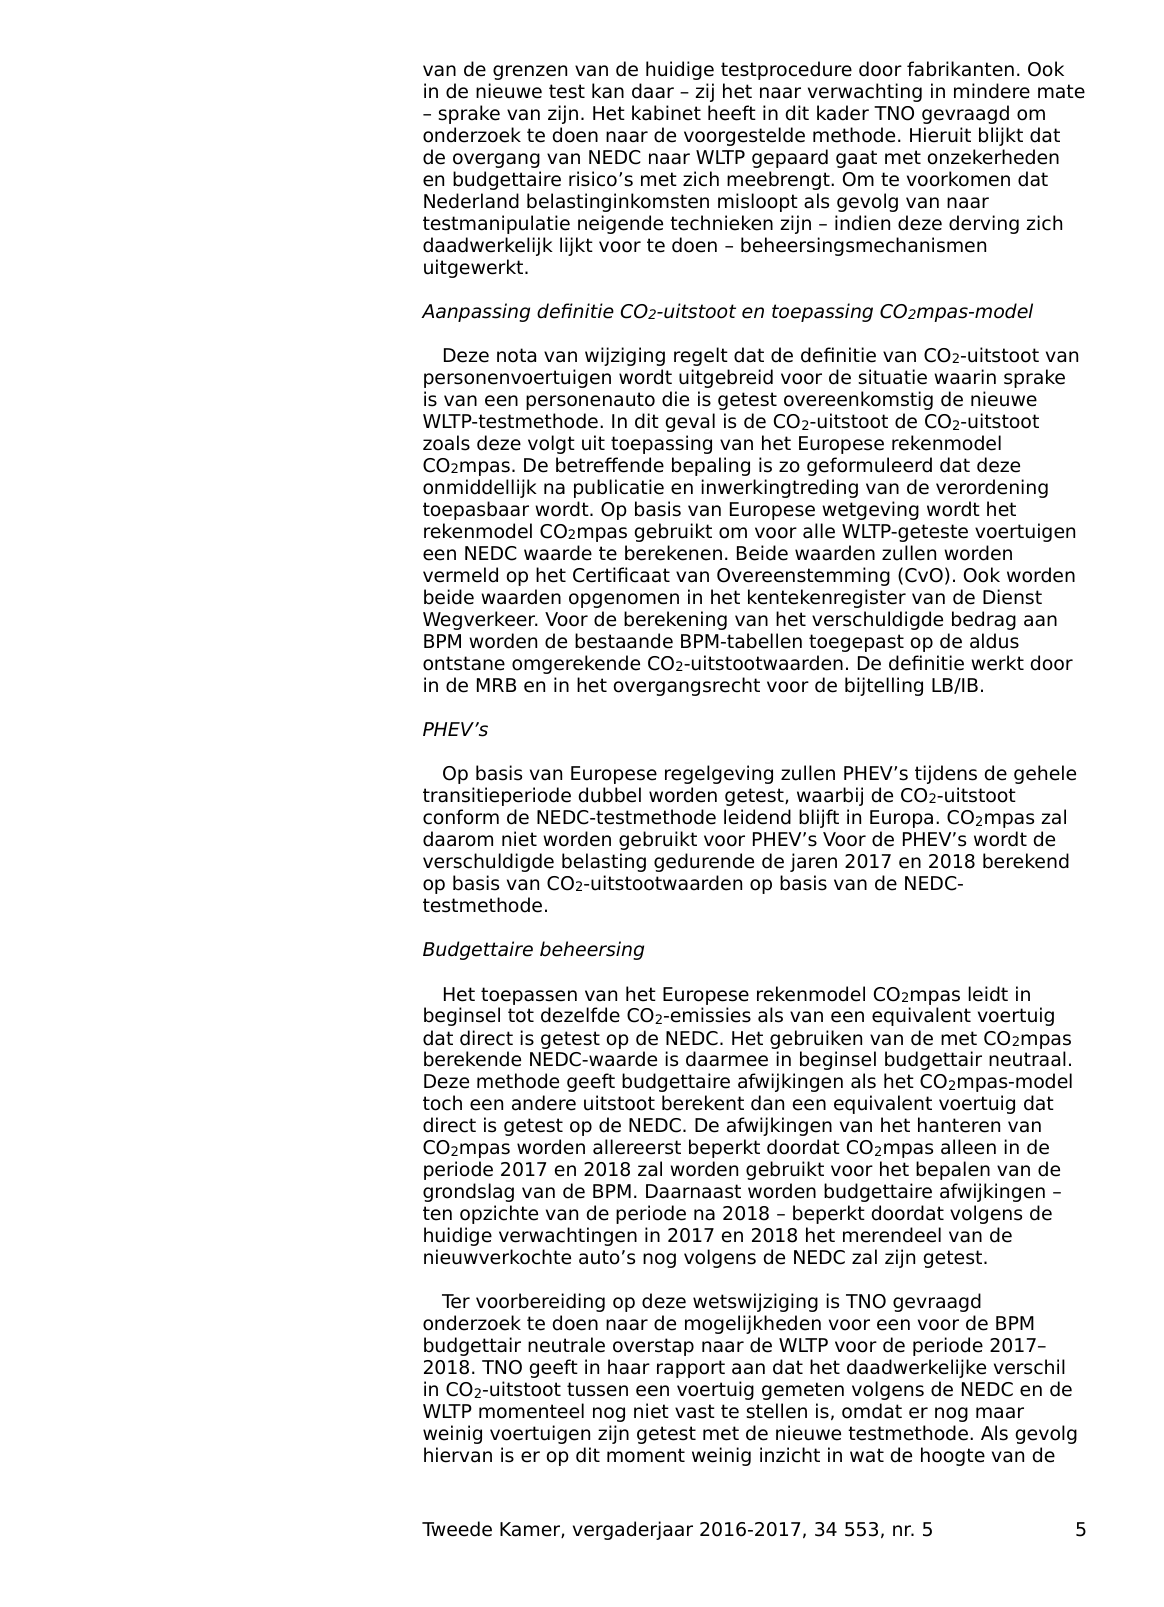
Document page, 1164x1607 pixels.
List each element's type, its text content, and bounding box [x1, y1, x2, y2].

text van de grenzen van de huidige testprocedure door fabrikanten. Ook in de nieuwe test kan daar – zij het naar verwachting in mindere mate – sprake van zijn. Het kabinet heeft in dit kader TNO gevraagd om onderzoek te doen naar de voorgestelde methode. Hieruit blijkt dat de overgang van NEDC naar WLTP gepaard gaat met onzekerheden en budgettaire risico’s met zich meebrengt. Om te voorkomen dat Nederland belastinginkomsten misloopt als gevolg van naar testmanipulatie neigende technieken zijn – indien deze derving zich daadwerkelijk lijkt voor te doen – beheersingsmechanismen uitgewerkt. [422, 59, 1087, 279]
subtitle Aanpassing definitie CO2-uitstoot en toepassing CO2mpas-model [422, 301, 1087, 323]
text Ter voorbereiding op deze wetswijziging is TNO gevraagd onderzoek te doen naar de mogelijkheden voor een voor de BPM budgettair neutrale overstap naar de WLTP voor de periode 2017–2018. TNO geeft in haar rapport aan dat het daadwerkelijke verschil in CO2-uitstoot tussen een voertuig gemeten volgens de NEDC en de WLTP momenteel nog niet vast te stellen is, omdat er nog maar weinig voertuigen zijn getest met de nieuwe testmethode. Als gevolg hiervan is er op dit moment weinig inzicht in wat de hoogte van de [422, 1291, 1087, 1467]
text Het toepassen van het Europese rekenmodel CO2mpas leidt in beginsel tot dezelfde CO2-emissies als van een equivalent voertuig dat direct is getest op de NEDC. Het gebruiken van de met CO2mpas berekende NEDC-waarde is daarmee in beginsel budgettair neutraal. Deze methode geeft budgettaire afwijkingen als het CO2mpas-model toch een andere uitstoot berekent dan een equivalent voertuig dat direct is getest op de NEDC. De afwijkingen van het hanteren van CO2mpas worden allereerst beperkt doordat CO2mpas alleen in de periode 2017 en 2018 zal worden gebruikt voor het bepalen van de grondslag van de BPM. Daarnaast worden budgettaire afwijkingen – ten opzichte van de periode na 2018 – beperkt doordat volgens de huidige verwachtingen in 2017 en 2018 het merendeel van de nieuwverkochte auto’s nog volgens de NEDC zal zijn getest. [422, 983, 1087, 1269]
text Op basis van Europese regelgeving zullen PHEV’s tijdens de gehele transitieperiode dubbel worden getest, waarbij de CO2-uitstoot conform de NEDC-testmethode leidend blijft in Europa. CO2mpas zal daarom niet worden gebruikt voor PHEV’s Voor de PHEV’s wordt de verschuldigde belasting gedurende de jaren 2017 en 2018 berekend op basis van CO2-uitstootwaarden op basis van de NEDC-testmethode. [422, 763, 1087, 917]
text Deze nota van wijziging regelt dat de definitie van CO2-uitstoot van personenvoertuigen wordt uitgebreid voor de situatie waarin sprake is van een personenauto die is getest overeenkomstig de nieuwe WLTP-testmethode. In dit geval is de CO2-uitstoot de CO2-uitstoot zoals deze volgt uit toepassing van het Europese rekenmodel CO2mpas. De betreffende bepaling is zo geformuleerd dat deze onmiddellijk na publicatie en inwerkingtreding van de verordening toepasbaar wordt. Op basis van Europese wetgeving wordt het rekenmodel CO2mpas gebruikt om voor alle WLTP-geteste voertuigen een NEDC waarde te berekenen. Beide waarden zullen worden vermeld op het Certificaat van Overeenstemming (CvO). Ook worden beide waarden opgenomen in het kentekenregister van de Dienst Wegverkeer. Voor de berekening van het verschuldigde bedrag aan BPM worden de bestaande BPM-tabellen toegepast op de aldus ontstane omgerekende CO2-uitstootwaarden. De definitie werkt door in de MRB en in het overgangsrecht voor de bijtelling LB/IB. [422, 345, 1087, 697]
subtitle PHEV’s [422, 719, 1087, 741]
subtitle Budgettaire beheersing [422, 939, 1087, 961]
